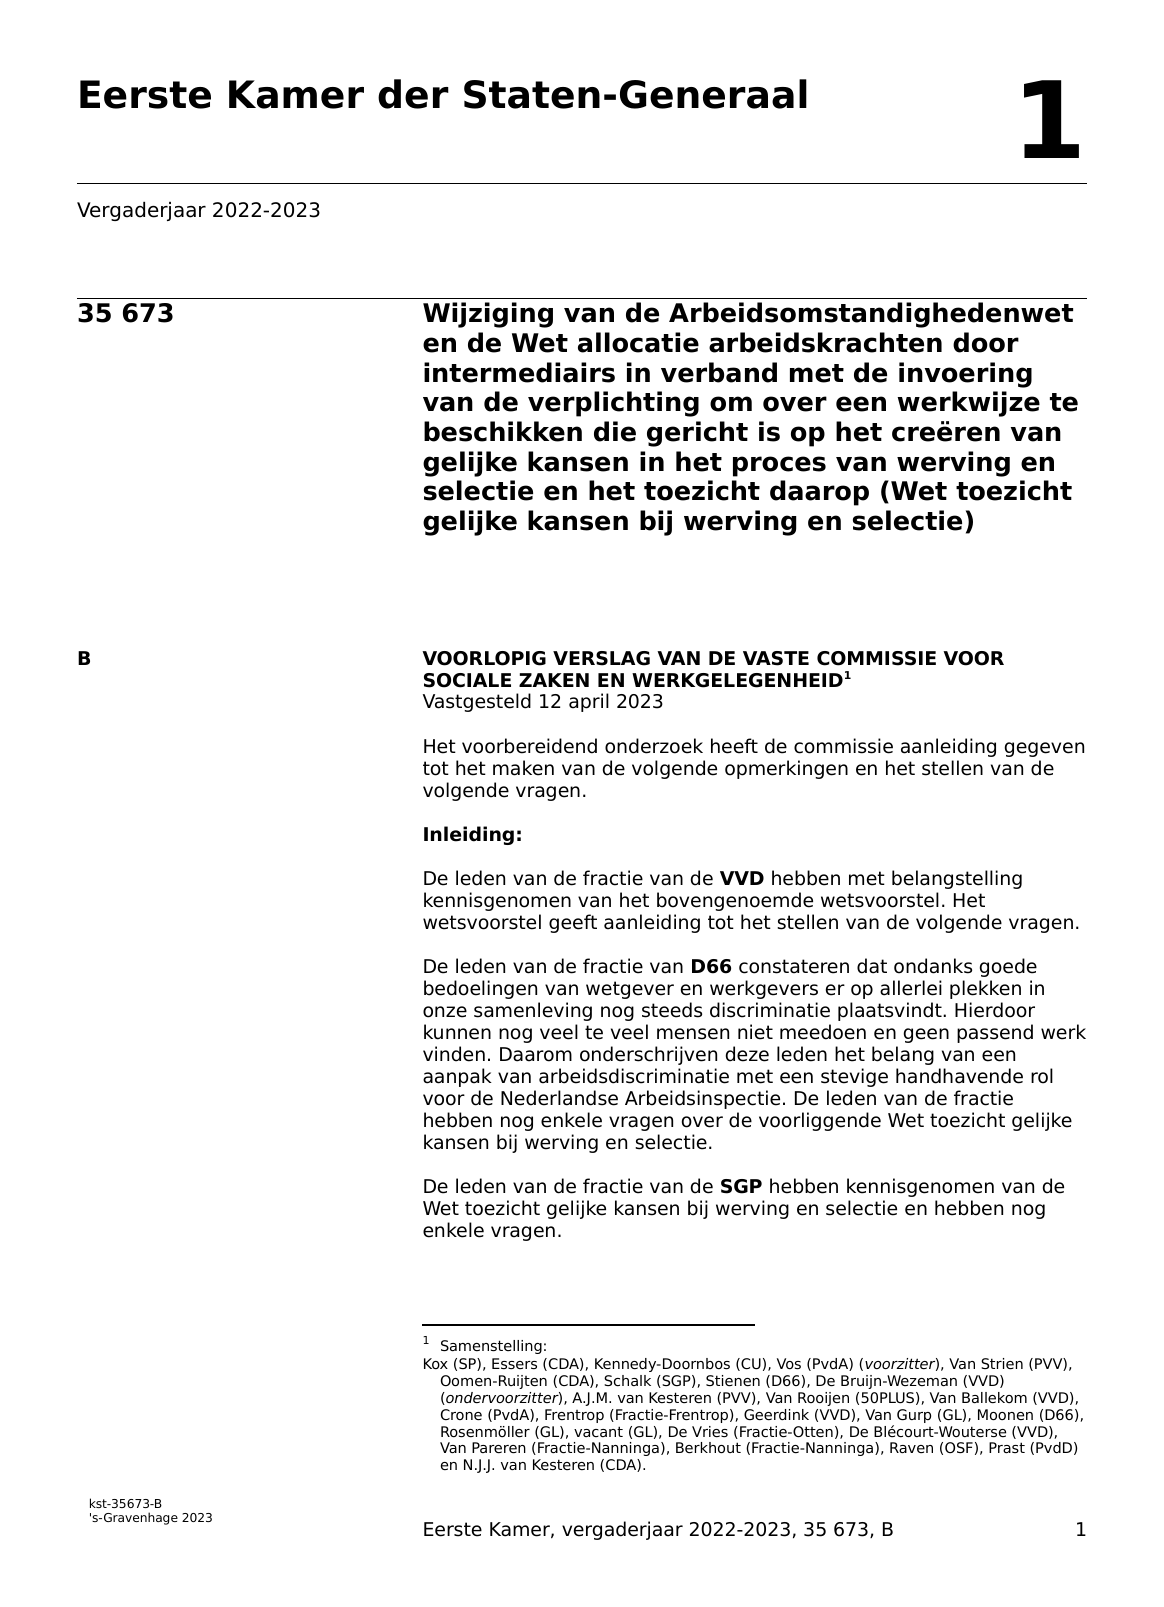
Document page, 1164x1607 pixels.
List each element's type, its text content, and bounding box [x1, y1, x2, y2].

table_header 1 [886, 59, 1087, 183]
text De leden van de fractie van de SGP hebben kennisgenomen van de Wet toezicht gelijke kansen bij werving en selectie en hebben nog enkele vragen. [422, 1176, 1087, 1242]
text 's-Gravenhage 2023 [88, 1511, 323, 1525]
text De leden van de fractie van de VVD hebben met belangstelling kennisgenomen van het bovengenoemde wetsvoorstel. Het wetsvoorstel geeft aanleiding tot het stellen van de volgende vragen. [422, 868, 1087, 934]
text Vastgesteld 12 april 2023 [422, 691, 1087, 713]
text De leden van de fractie van D66 constateren dat ondanks goede bedoelingen van wetgever en werkgevers er op allerlei plekken in onze samenleving nog steeds discriminatie plaatsvindt. Hierdoor kunnen nog veel te veel mensen niet meedoen en geen passend werk vinden. Daarom onderschrijven deze leden het belang van een aanpak van arbeidsdiscriminatie met een stevige handhavende rol voor de Nederlandse Arbeidsinspectie. De leden van de fractie hebben nog enkele vragen over de voorliggende Wet toezicht gelijke kansen bij werving en selectie. [422, 956, 1087, 1154]
text kst-35673-B [88, 1497, 323, 1511]
subtitle B VOORLOPIG VERSLAG VAN DE VASTE COMMISSIE VOOR SOCIALE ZAKEN EN WERKGELEGENHEID [77, 647, 1087, 691]
table_cell Vergaderjaar 2022-2023 [77, 184, 1087, 298]
text Het voorbereidend onderzoek heeft de commissie aanleiding gegeven tot het maken van de volgende opmerkingen en het stellen van de volgende vragen. [422, 736, 1087, 802]
text Samenstelling: [422, 1334, 1087, 1356]
text Kox (SP), Essers (CDA), Kennedy-Doornbos (CU), Vos (PvdA) (voorzitter), Van Strien (PVV), Oomen-Ruijten (CDA), Schalk (SGP), Stienen (D66), De Bruijn-Wezeman (VVD) (ondervoorzitter), A.J.M. van Kesteren (PVV), Van Rooijen (50PLUS), Van Ballekom (VVD), Crone (PvdA), Frentrop (Fractie-Frentrop), Geerdink (VVD), Van Gurp (GL), Moonen (D66), Rosenmöller (GL), vacant (GL), De Vries (Fractie-Otten), De Blécourt-Wouterse (VVD), Van Pareren (Fractie-Nanninga), Berkhout (Fractie-Nanninga), Raven (OSF), Prast (PvdD) en N.J.J. van Kesteren (CDA). [422, 1356, 1087, 1474]
subtitle Inleiding: [422, 824, 1087, 846]
table_header Eerste Kamer der Staten-Generaal [77, 59, 886, 183]
subtitle 35 673 Wijziging van de Arbeidsomstandighedenwet en de Wet allocatie arbeidskrachten door intermediairs in verband met de invoering van de verplichting om over een werkwijze te beschikken die gericht is op het creëren van gelijke kansen in het proces van werving en selectie en het toezicht daarop (Wet toezicht gelijke kansen bij werving en selectie) [77, 299, 1087, 536]
